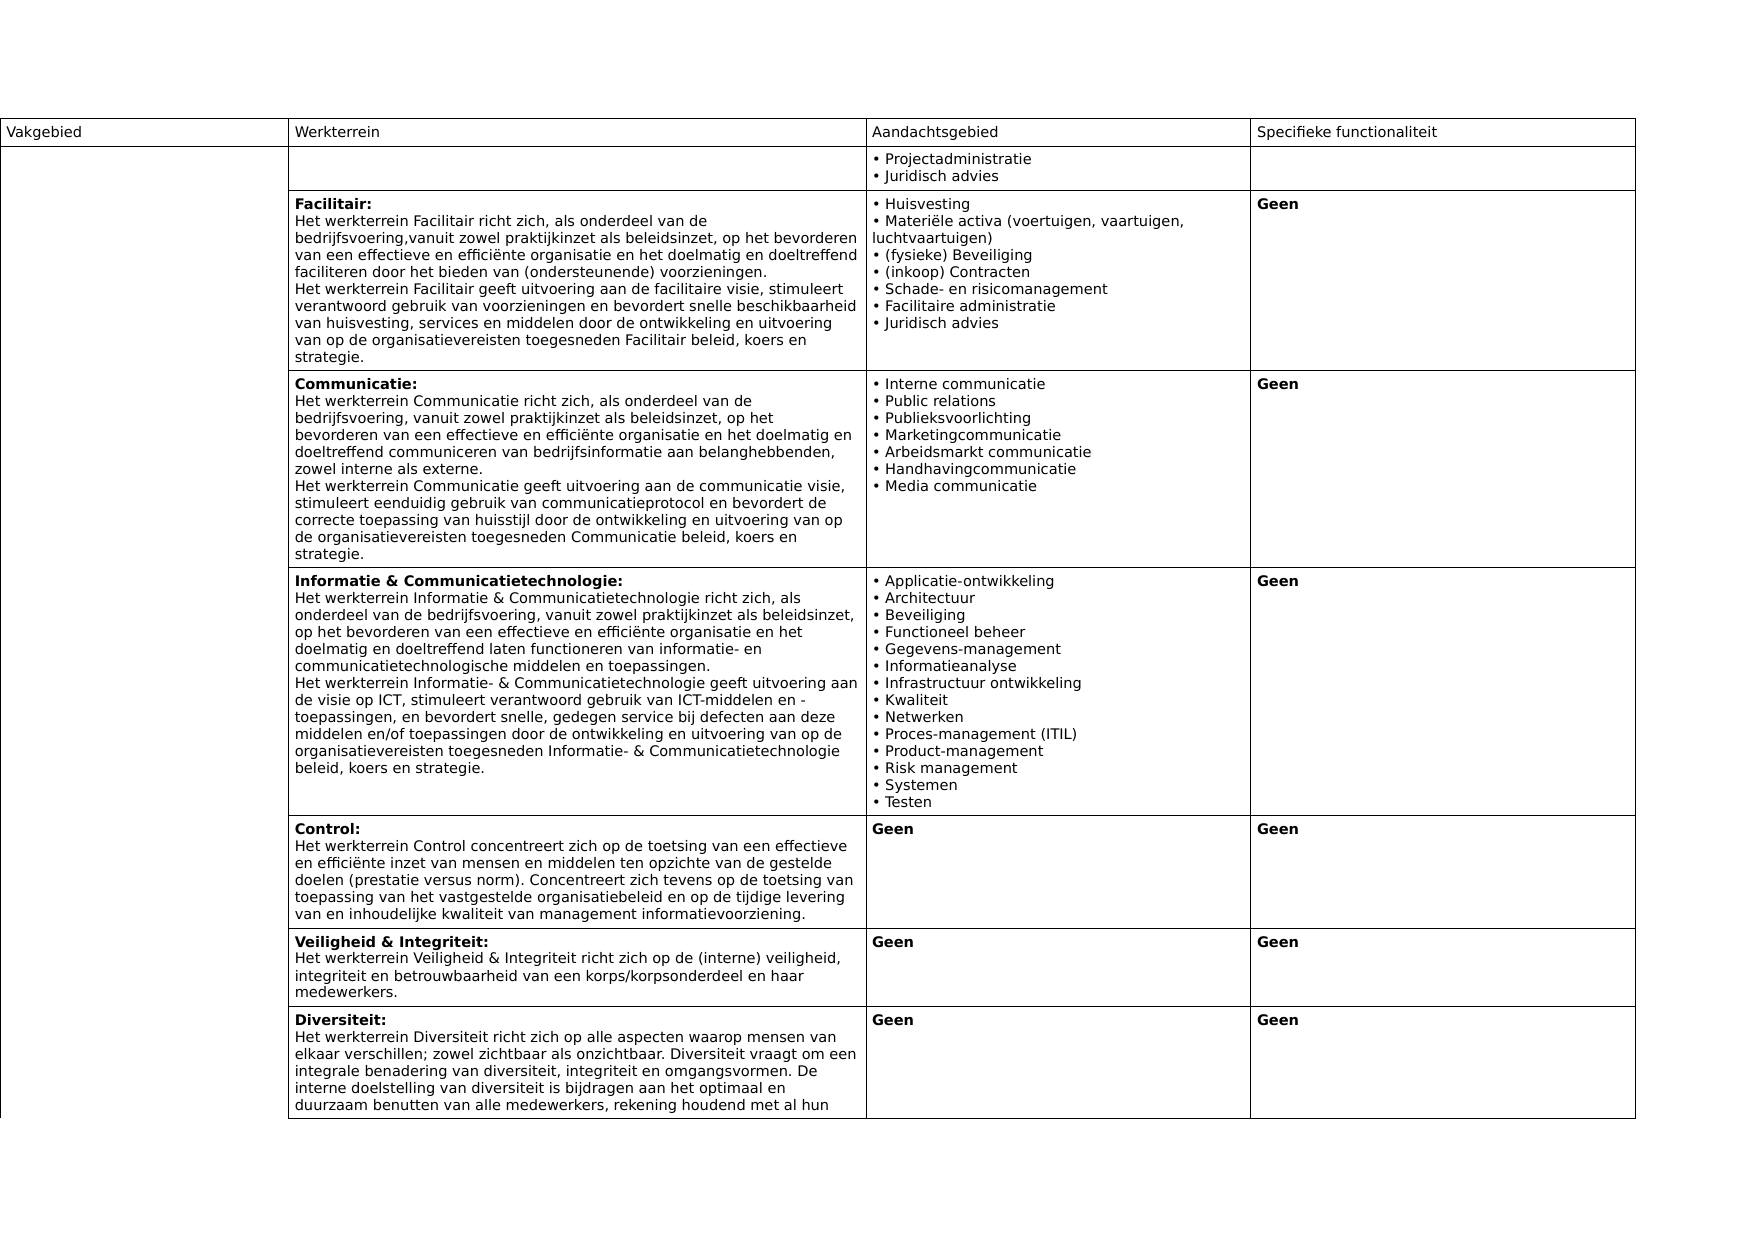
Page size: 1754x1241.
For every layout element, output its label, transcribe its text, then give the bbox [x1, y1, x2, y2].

table_cell Geen [867, 929, 1250, 1006]
table_cell Geen [1251, 191, 1635, 370]
table_header Aandachtsgebied [867, 119, 1250, 146]
table_cell [1, 567, 288, 815]
table_cell [1, 815, 288, 928]
table_cell Informatie & Communicatietechnologie: Het werkterrein Informatie & Communicatietechnologie richt zich, als onderdeel van de bedrijfsvoering, vanuit zowel praktijkinzet als beleidsinzet, op het bevorderen van een effectieve en efficiënte organisatie en het doelmatig en doeltreffend laten functioneren van informatie- en communicatietechnologische middelen en toepassingen. Het werkterrein Informatie- & Communicatietechnologie geeft uitvoering aan de visie op ICT, stimuleert verantwoord gebruik van ICT-middelen en -toepassingen, en bevordert snelle, gedegen service bij defecten aan deze middelen en/of toepassingen door de ontwikkeling en uitvoering van op de organisatievereisten toegesneden Informatie- & Communicatietechnologie beleid, koers en strategie. [289, 568, 866, 815]
table_cell [1, 928, 288, 1006]
table_cell Geen [867, 816, 1250, 928]
table_cell Geen [1251, 929, 1635, 1006]
table_cell [1251, 147, 1635, 190]
table_cell • Projectadministratie • Juridisch advies [867, 147, 1250, 190]
table_cell Facilitair: Het werkterrein Facilitair richt zich, als onderdeel van de bedrijfsvoering,vanuit zowel praktijkinzet als beleidsinzet, op het bevorderen van een effectieve en efficiënte organisatie en het doelmatig en doeltreffend faciliteren door het bieden van (ondersteunende) voorzieningen. Het werkterrein Facilitair geeft uitvoering aan de facilitaire visie, stimuleert verantwoord gebruik van voorzieningen en bevordert snelle beschikbaarheid van huisvesting, services en middelen door de ontwikkeling en uitvoering van op de organisatievereisten toegesneden Facilitair beleid, koers en strategie. [289, 191, 866, 370]
table_cell Geen [1251, 1007, 1635, 1118]
table_cell Geen [1251, 568, 1635, 815]
table_cell Communicatie: Het werkterrein Communicatie richt zich, als onderdeel van de bedrijfsvoering, vanuit zowel praktijkinzet als beleidsinzet, op het bevorderen van een effectieve en efficiënte organisatie en het doelmatig en doeltreffend communiceren van bedrijfsinformatie aan belanghebbenden, zowel interne als externe. Het werkterrein Communicatie geeft uitvoering aan de communicatie visie, stimuleert eenduidig gebruik van communicatieprotocol en bevordert de correcte toepassing van huisstijl door de ontwikkeling en uitvoering van op de organisatievereisten toegesneden Communicatie beleid, koers en strategie. [289, 371, 866, 567]
table_header Vakgebied [1, 119, 288, 146]
table_cell • Applicatie-ontwikkeling • Architectuur • Beveiliging • Functioneel beheer • Gegevens-management • Informatieanalyse • Infrastructuur ontwikkeling • Kwaliteit • Netwerken • Proces-management (ITIL) • Product-management • Risk management • Systemen • Testen [867, 568, 1250, 815]
table_cell [1, 190, 288, 370]
table_cell Diversiteit: Het werkterrein Diversiteit richt zich op alle aspecten waarop mensen van elkaar verschillen; zowel zichtbaar als onzichtbaar. Diversiteit vraagt om een integrale benadering van diversiteit, integriteit en omgangsvormen. De interne doelstelling van diversiteit is bijdragen aan het optimaal en duurzaam benutten van alle medewerkers, rekening houdend met al hun [289, 1007, 866, 1118]
table_cell [1, 370, 288, 567]
table_cell Geen [1251, 371, 1635, 567]
table_cell Geen [1251, 816, 1635, 928]
table_cell Control: Het werkterrein Control concentreert zich op de toetsing van een effectieve en efficiënte inzet van mensen en middelen ten opzichte van de gestelde doelen (prestatie versus norm). Concentreert zich tevens op de toetsing van toepassing van het vastgestelde organisatiebeleid en op de tijdige levering van en inhoudelijke kwaliteit van management informatievoorziening. [289, 816, 866, 928]
table_header Specifieke functionaliteit [1251, 119, 1635, 146]
table_cell [1, 1006, 288, 1118]
table_header Werkterrein [289, 119, 866, 146]
table_cell • Interne communicatie • Public relations • Publieksvoorlichting • Marketingcommunicatie • Arbeidsmarkt communicatie • Handhavingcommunicatie • Media communicatie [867, 371, 1250, 567]
table_cell • Huisvesting • Materiële activa (voertuigen, vaartuigen, luchtvaartuigen) • (fysieke) Beveiliging • (inkoop) Contracten • Schade- en risicomanagement • Facilitaire administratie • Juridisch advies [867, 191, 1250, 370]
table_cell [1, 147, 288, 190]
table_cell [289, 147, 866, 190]
table_cell Geen [867, 1007, 1250, 1118]
table_cell Veiligheid & Integriteit: Het werkterrein Veiligheid & Integriteit richt zich op de (interne) veiligheid, integriteit en betrouwbaarheid van een korps/korpsonderdeel en haar medewerkers. [289, 929, 866, 1006]
